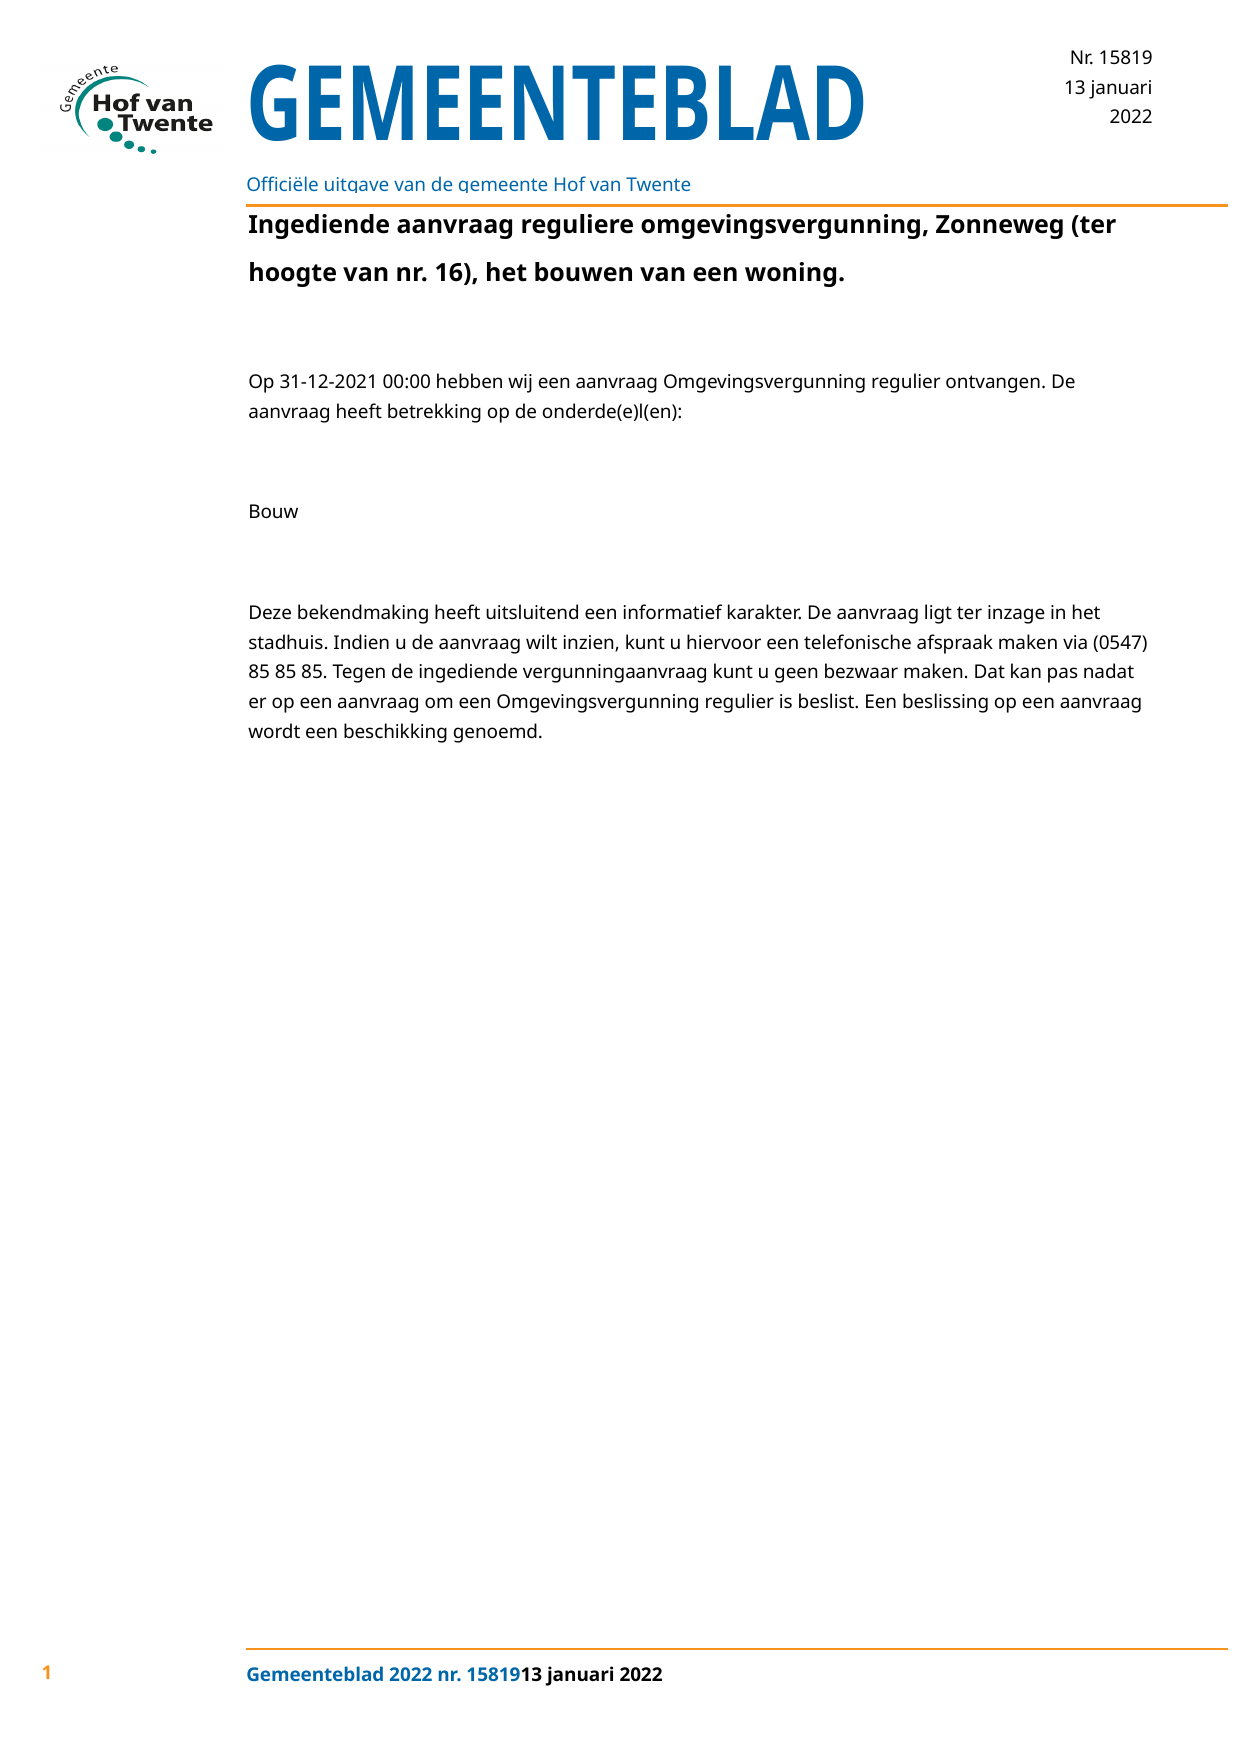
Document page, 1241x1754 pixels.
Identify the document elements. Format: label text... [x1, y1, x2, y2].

picture [41, 47, 231, 172]
text Deze bekendmaking heeft uitsluitend een informatief karakter. De aanvraag ligt ter inzage in het stadhuis. Indien u de aanvraag wilt inzien, kunt u hiervoor een telefonische afspraak maken via (0547) 85 85 85. Tegen de ingediende vergunningaanvraag kunt u geen bezwaar maken. Dat kan pas nadat er op een aanvraag om een Omgevingsvergunning regulier is beslist. Een beslissing op een aanvraag wordt een beschikking genoemd. [248, 599, 1152, 744]
text Bouw [248, 499, 1152, 524]
text Op 31-12-2021 00:00 hebben wij een aanvraag Omgevingsvergunning regulier ontvangen. De aanvraag heeft betrekking op de onderde(e)l(en): [248, 368, 1152, 424]
text Ingediende aanvraag reguliere omgevingsvergunning, Zonneweg (ter hoogte van nr. 16), het bouwen van een woning. [248, 207, 1152, 288]
